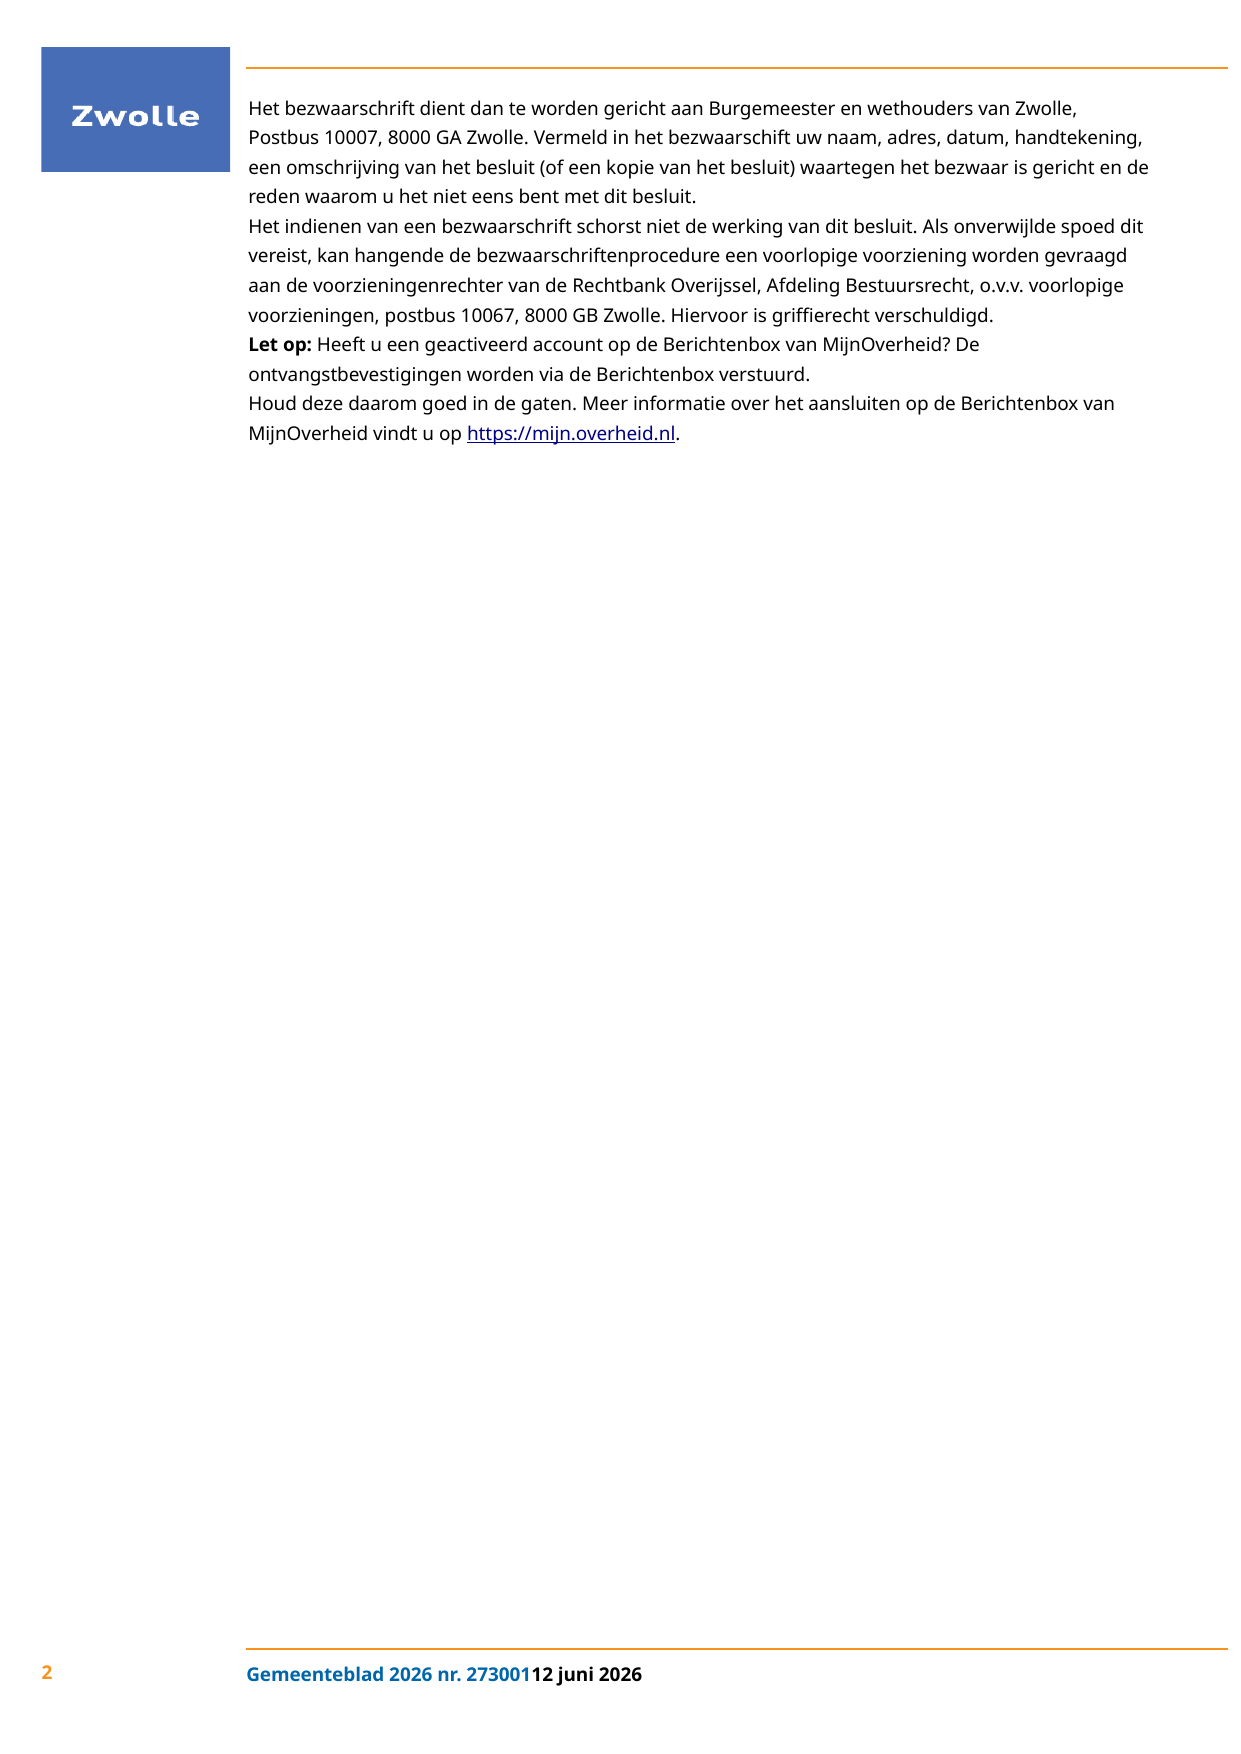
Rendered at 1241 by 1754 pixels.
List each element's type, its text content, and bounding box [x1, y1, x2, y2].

text Let op: Heeft u een geactiveerd account op de Berichtenbox van MijnOverheid? De ontvangstbevestigingen worden via de Berichtenbox verstuurd. [248, 331, 1152, 387]
picture [41, 47, 231, 172]
text Het bezwaarschrift dient dan te worden gericht aan Burgemeester en wethouders van Zwolle, Postbus 10007, 8000 GA Zwolle. Vermeld in het bezwaarschift uw naam, adres, datum, handtekening, een omschrijving van het besluit (of een kopie van het besluit) waartegen het bezwaar is gericht en de reden waarom u het niet eens bent met dit besluit. [248, 95, 1152, 209]
text Houd deze daarom goed in de gaten. Meer informatie over het aansluiten op de Berichtenbox van MijnOverheid vindt u op https://mijn.overheid.nl. [248, 391, 1152, 446]
text Het indienen van een bezwaarschrift schorst niet de werking van dit besluit. Als onverwijlde spoed dit vereist, kan hangende de bezwaarschriftenprocedure een voorlopige voorziening worden gevraagd aan de voorzieningenrechter van de Rechtbank Overijssel, Afdeling Bestuursrecht, o.v.v. voorlopige voorzieningen, postbus 10067, 8000 GB Zwolle. Hiervoor is griffierecht verschuldigd. [248, 213, 1152, 328]
